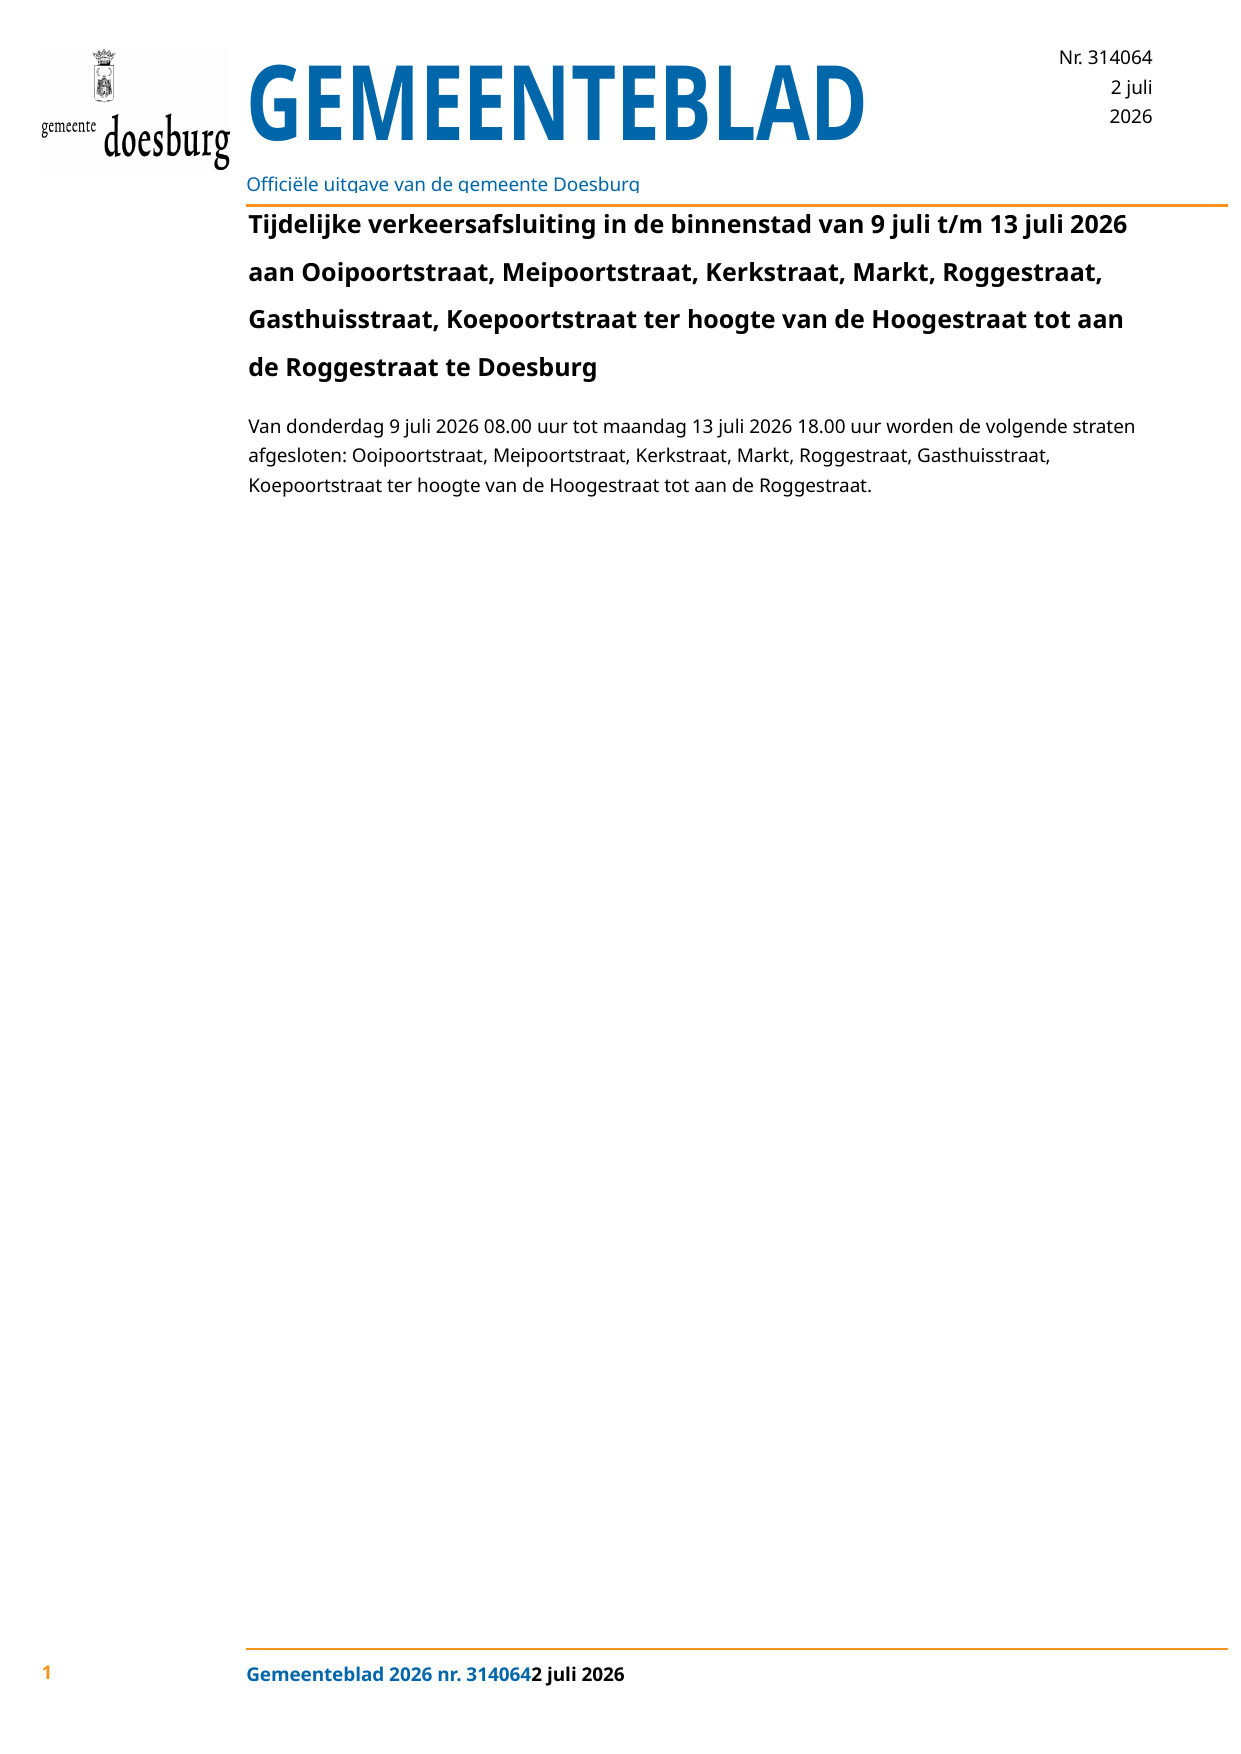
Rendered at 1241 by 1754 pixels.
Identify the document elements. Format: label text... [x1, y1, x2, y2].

text Van donderdag 9 juli 2026 08.00 uur tot maandag 13 juli 2026 18.00 uur worden de volgende straten afgesloten: Ooipoortstraat, Meipoortstraat, Kerkstraat, Markt, Roggestraat, Gasthuisstraat, Koepoortstraat ter hoogte van de Hoogestraat tot aan de Roggestraat. [248, 413, 1152, 498]
text Tijdelijke verkeersafsluiting in de binnenstad van 9 juli t/m 13 juli 2026 aan Ooipoortstraat, Meipoortstraat, Kerkstraat, Markt, Roggestraat, Gasthuisstraat, Koepoortstraat ter hoogte van de Hoogestraat tot aan de Roggestraat te Doesburg [248, 207, 1152, 384]
picture [41, 47, 231, 172]
